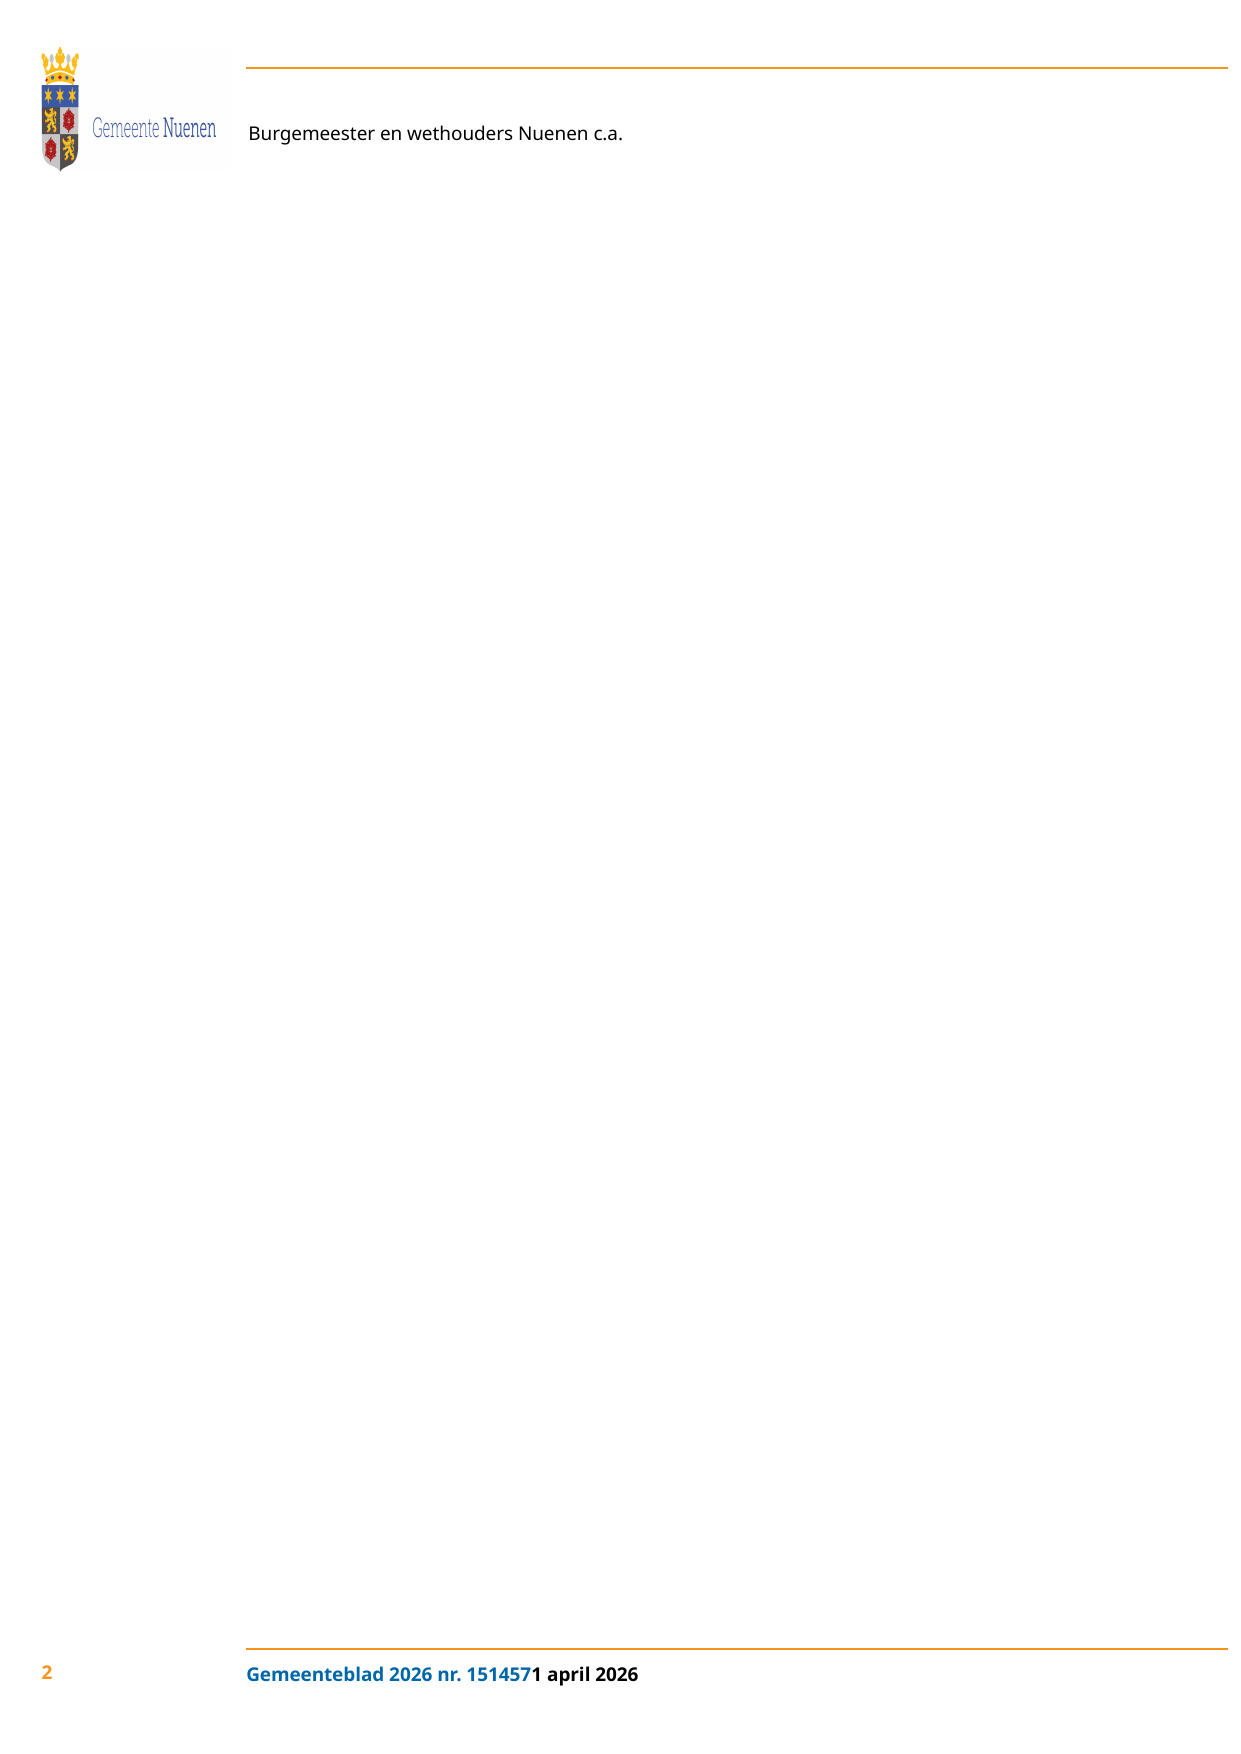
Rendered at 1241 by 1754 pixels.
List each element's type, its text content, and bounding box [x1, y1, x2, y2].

picture [41, 47, 231, 172]
text Burgemeester en wethouders Nuenen c.a. [248, 121, 1152, 146]
